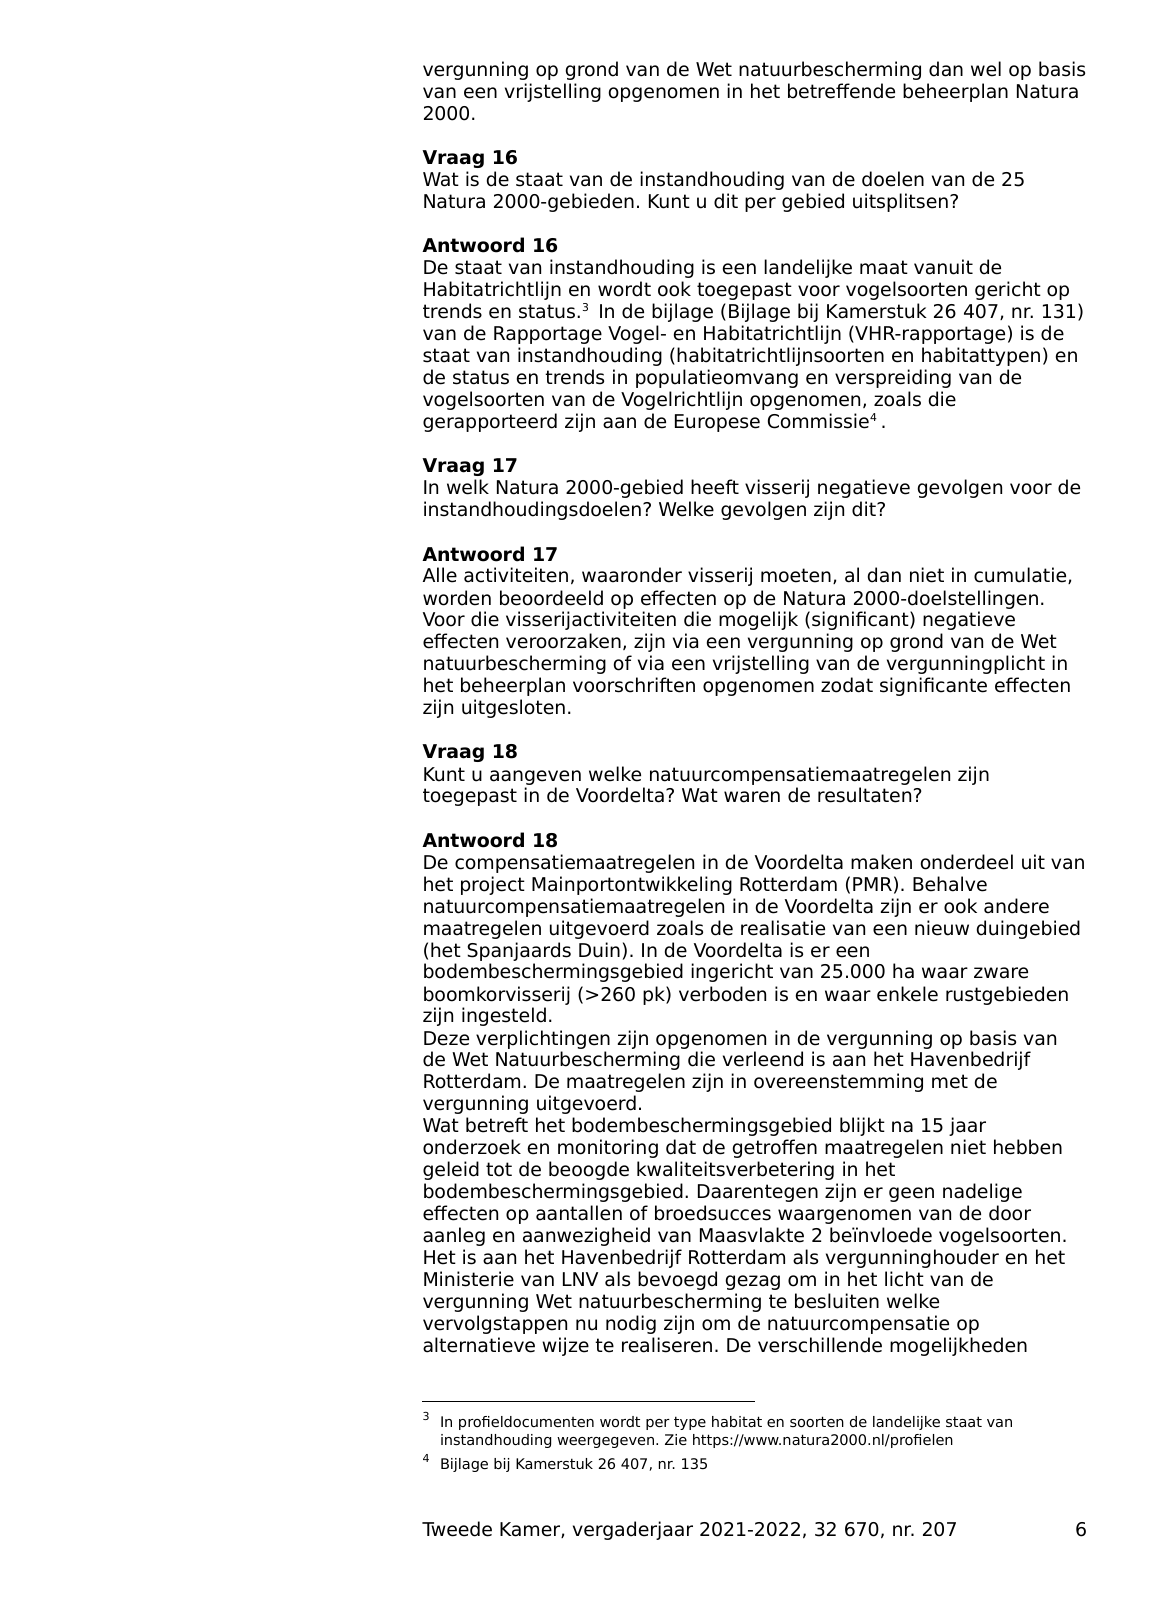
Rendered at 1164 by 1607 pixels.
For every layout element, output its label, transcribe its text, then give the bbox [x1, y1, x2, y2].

text Antwoord 17 [422, 543, 1087, 565]
text Antwoord 16 [422, 235, 1087, 257]
text vergunning op grond van de Wet natuurbescherming dan wel op basis van een vrijstelling opgenomen in het betreffende beheerplan Natura 2000. [422, 59, 1087, 125]
text Antwoord 18 [422, 829, 1087, 852]
text Vraag 17 [422, 455, 1087, 477]
text Wat betreft het bodembeschermingsgebied blijkt na 15 jaar onderzoek en monitoring dat de getroffen maatregelen niet hebben geleid tot de beoogde kwaliteitsverbetering in het bodembeschermingsgebied. Daarentegen zijn er geen nadelige effecten op aantallen of broedsucces waargenomen van de door aanleg en aanwezigheid van Maasvlakte 2 beïnvloede vogelsoorten. [422, 1115, 1087, 1247]
text Bijlage bij Kamerstuk 26 407, nr. 135 [422, 1452, 1087, 1474]
text Alle activiteiten, waaronder visserij moeten, al dan niet in cumulatie, worden beoordeeld op effecten op de Natura 2000-doelstellingen. Voor die visserijactiviteiten die mogelijk (significant) negatieve effecten veroorzaken, zijn via een vergunning op grond van de Wet natuurbescherming of via een vrijstelling van de vergunningplicht in het beheerplan voorschriften opgenomen zodat significante effecten zijn uitgesloten. [422, 565, 1087, 719]
text De staat van instandhouding is een landelijke maat vanuit de Habitatrichtlijn en wordt ook toegepast voor vogelsoorten gericht op trends en status. In de bijlage (Bijlage bij Kamerstuk 26 407, nr. 131) van de Rapportage Vogel- en Habitatrichtlijn (VHR-rapportage) is de staat van instandhouding (habitatrichtlijnsoorten en habitattypen) en de status en trends in populatieomvang en verspreiding van de vogelsoorten van de Vogelrichtlijn opgenomen, zoals die gerapporteerd zijn aan de Europese Commissie. [422, 257, 1087, 433]
text Kunt u aangeven welke natuurcompensatiemaatregelen zijn toegepast in de Voordelta? Wat waren de resultaten? [422, 763, 1087, 807]
text In welk Natura 2000-gebied heeft visserij negatieve gevolgen voor de instandhoudingsdoelen? Welke gevolgen zijn dit? [422, 477, 1087, 521]
text Vraag 18 [422, 741, 1087, 763]
text Deze verplichtingen zijn opgenomen in de vergunning op basis van de Wet Natuurbescherming die verleend is aan het Havenbedrijf Rotterdam. De maatregelen zijn in overeenstemming met de vergunning uitgevoerd. [422, 1027, 1087, 1115]
text Vraag 16 [422, 147, 1087, 169]
text In profieldocumenten wordt per type habitat en soorten de landelijke staat van instandhouding weergegeven. Zie https://www.natura2000.nl/profielen [422, 1410, 1087, 1449]
text De compensatiemaatregelen in de Voordelta maken onderdeel uit van het project Mainportontwikkeling Rotterdam (PMR). Behalve natuurcompensatiemaatregelen in de Voordelta zijn er ook andere maatregelen uitgevoerd zoals de realisatie van een nieuw duingebied (het Spanjaards Duin). In de Voordelta is er een bodembeschermingsgebied ingericht van 25.000 ha waar zware boomkorvisserij (>260 pk) verboden is en waar enkele rustgebieden zijn ingesteld. [422, 852, 1087, 1027]
text Wat is de staat van de instandhouding van de doelen van de 25 Natura 2000-gebieden. Kunt u dit per gebied uitsplitsen? [422, 169, 1087, 213]
text Het is aan het Havenbedrijf Rotterdam als vergunninghouder en het Ministerie van LNV als bevoegd gezag om in het licht van de vergunning Wet natuurbescherming te besluiten welke vervolgstappen nu nodig zijn om de natuurcompensatie op alternatieve wijze te realiseren. De verschillende mogelijkheden [422, 1247, 1087, 1357]
